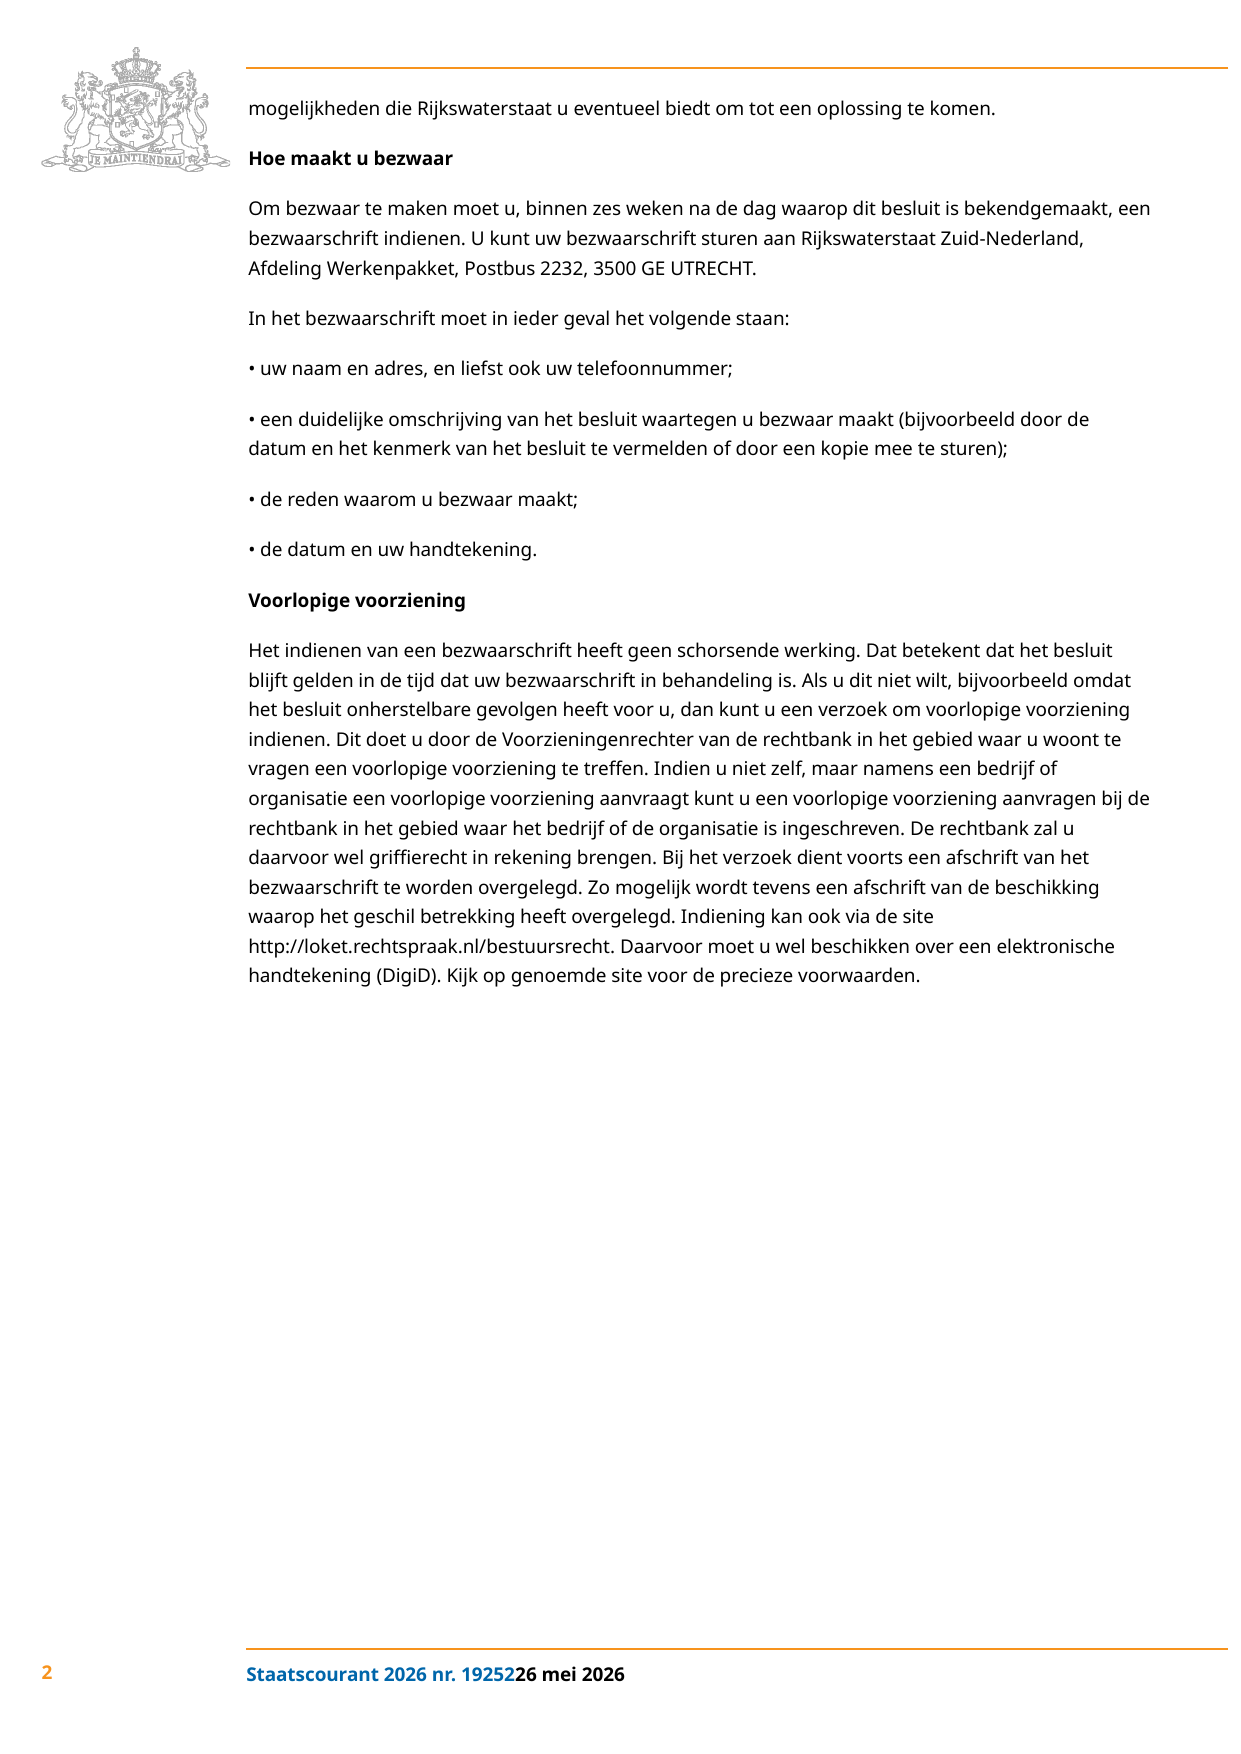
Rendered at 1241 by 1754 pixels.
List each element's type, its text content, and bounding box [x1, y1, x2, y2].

text In het bezwaarschrift moet in ieder geval het volgende staan: [248, 305, 1152, 331]
text • de reden waarom u bezwaar maakt; [248, 486, 1152, 512]
text Om bezwaar te maken moet u, binnen zes weken na de dag waarop dit besluit is bekendgemaakt, een bezwaarschrift indienen. U kunt uw bezwaarschrift sturen aan Rijkswaterstaat Zuid-Nederland, Afdeling Werkenpakket, Postbus 2232, 3500 GE UTRECHT. [248, 196, 1152, 281]
text • een duidelijke omschrijving van het besluit waartegen u bezwaar maakt (bijvoorbeeld door de datum en het kenmerk van het besluit te vermelden of door een kopie mee te sturen); [248, 406, 1152, 461]
text • uw naam en adres, en liefst ook uw telefoonnummer; [248, 356, 1152, 381]
text Het indienen van een bezwaarschrift heeft geen schorsende werking. Dat betekent dat het besluit blijft gelden in de tijd dat uw bezwaarschrift in behandeling is. Als u dit niet wilt, bijvoorbeeld omdat het besluit onherstelbare gevolgen heeft voor u, dan kunt u een verzoek om voorlopige voorziening indienen. Dit doet u door de Voorzieningenrechter van de rechtbank in het gebied waar u woont te vragen een voorlopige voorziening te treffen. Indien u niet zelf, maar namens een bedrijf of organisatie een voorlopige voorziening aanvraagt kunt u een voorlopige voorziening aanvragen bij de rechtbank in het gebied waar het bedrijf of de organisatie is ingeschreven. De rechtbank zal u daarvoor wel griffierecht in rekening brengen. Bij het verzoek dient voorts een afschrift van het bezwaarschrift te worden overgelegd. Zo mogelijk wordt tevens een afschrift van de beschikking waarop het geschil betrekking heeft overgelegd. Indiening kan ook via de site http://loket.rechtspraak.nl/bestuursrecht. Daarvoor moet u wel beschikken over een elektronische handtekening (DigiD). Kijk op genoemde site voor de precieze voorwaarden. [248, 637, 1152, 988]
text Voorlopige voorziening [248, 587, 1152, 613]
text Hoe maakt u bezwaar [248, 145, 1152, 171]
text • de datum en uw handtekening. [248, 536, 1152, 562]
picture [41, 47, 231, 172]
text mogelijkheden die Rijkswaterstaat u eventueel biedt om tot een oplossing te komen. [248, 95, 1152, 121]
